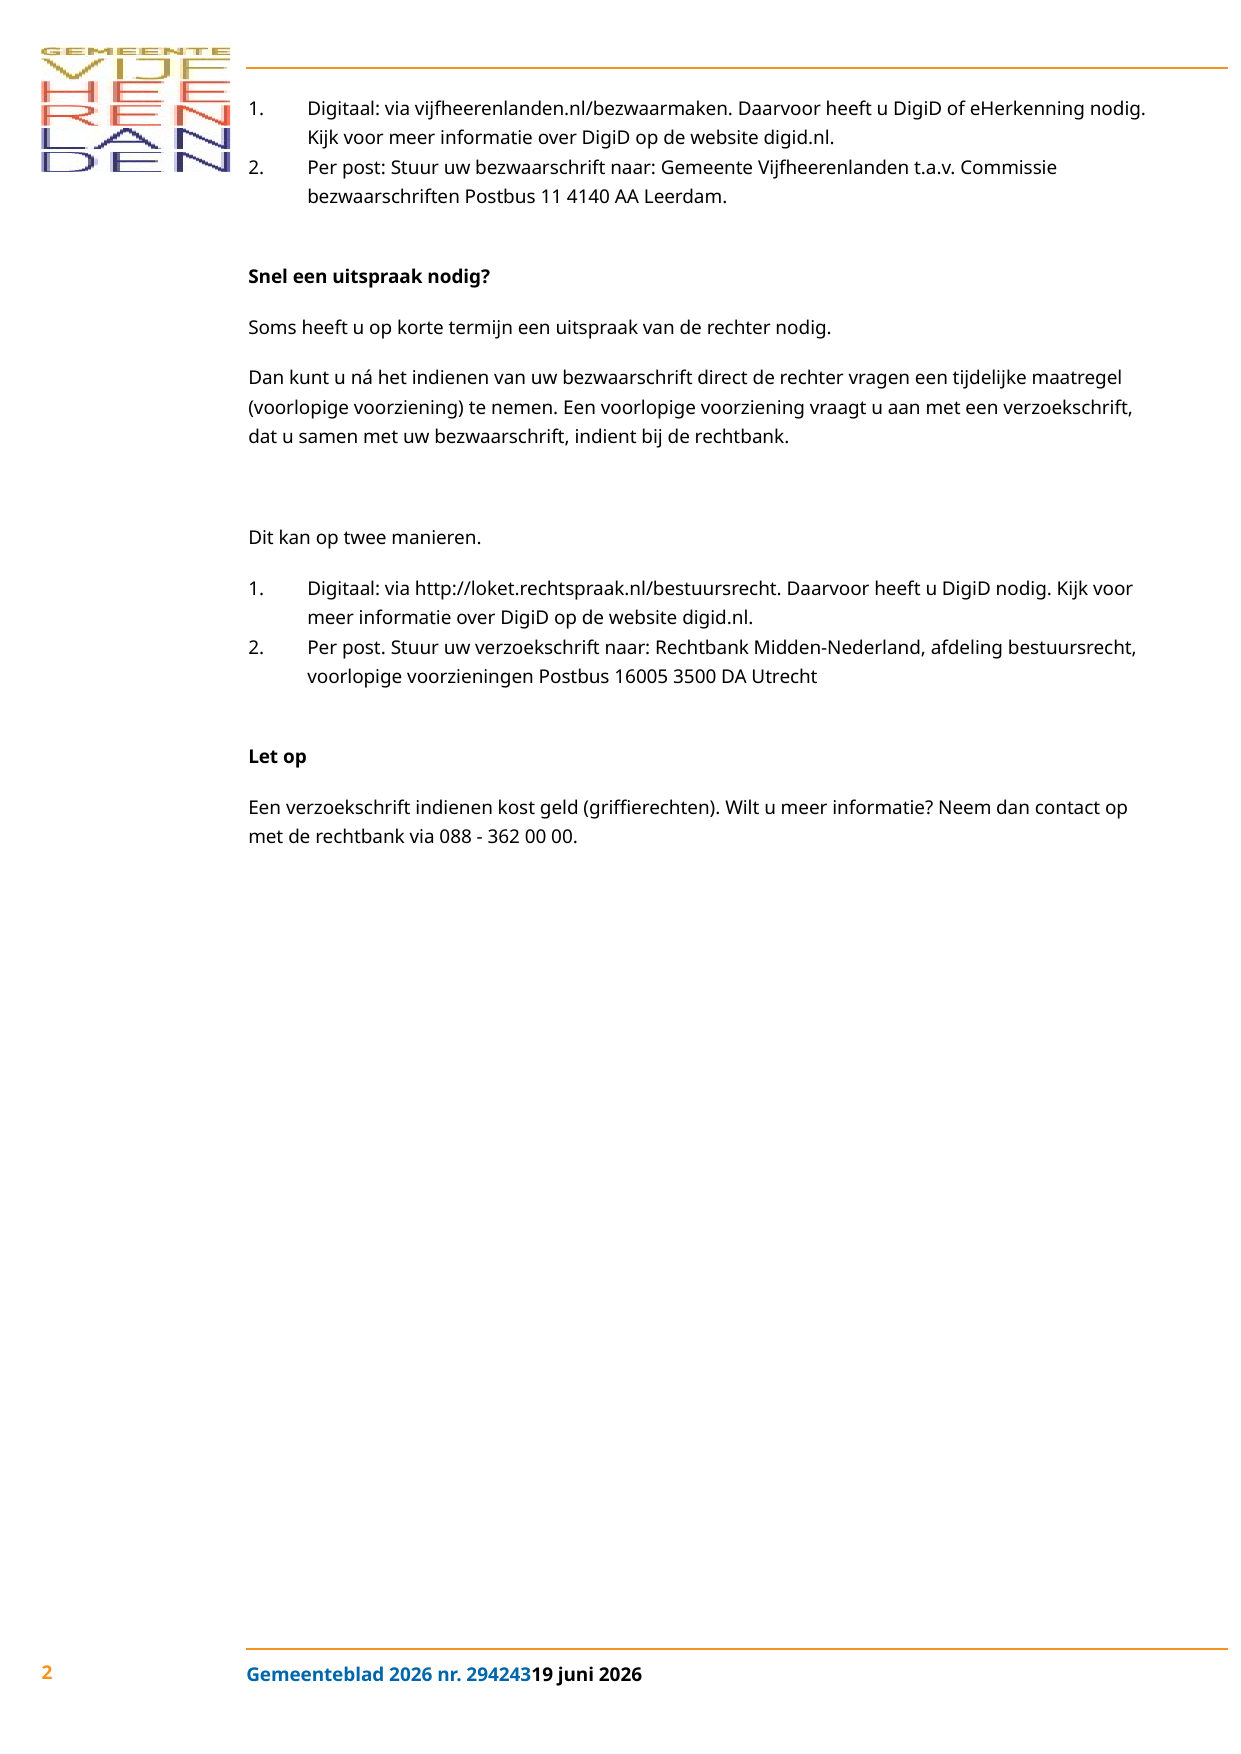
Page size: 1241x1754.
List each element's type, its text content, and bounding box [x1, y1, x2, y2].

text Een verzoekschrift indienen kost geld (griffierechten). Wilt u meer informatie? Neem dan contact op met de rechtbank via 088 - 362 00 00. [248, 794, 1152, 849]
list Per post: Stuur uw bezwaarschrift naar: Gemeente Vijfheerenlanden t.a.v. Commissie bezwaarschriften Postbus 11 4140 AA Leerdam. [248, 154, 1152, 209]
text Snel een uitspraak nodig? [248, 263, 1152, 289]
list Per post. Stuur uw verzoekschrift naar: Rechtbank Midden-Nederland, afdeling bestuursrecht, voorlopige voorzieningen Postbus 16005 3500 DA Utrecht [248, 634, 1152, 689]
list Digitaal: via http://loket.rechtspraak.nl/bestuursrecht. Daarvoor heeft u DigiD nodig. Kijk voor meer informatie over DigiD op de website digid.nl. [248, 575, 1152, 630]
text Dit kan op twee manieren. [248, 524, 1152, 550]
picture [41, 47, 231, 172]
text Let op [248, 743, 1152, 769]
text Soms heeft u op korte termijn een uitspraak van de rechter nodig. [248, 314, 1152, 340]
text Dan kunt u ná het indienen van uw bezwaarschrift direct de rechter vragen een tijdelijke maatregel (voorlopige voorziening) te nemen. Een voorlopige voorziening vraagt u aan met een verzoekschrift, dat u samen met uw bezwaarschrift, indient bij de rechtbank. [248, 364, 1152, 449]
list Digitaal: via vijfheerenlanden.nl/bezwaarmaken. Daarvoor heeft u DigiD of eHerkenning nodig. Kijk voor meer informatie over DigiD op de website digid.nl. [248, 95, 1152, 150]
